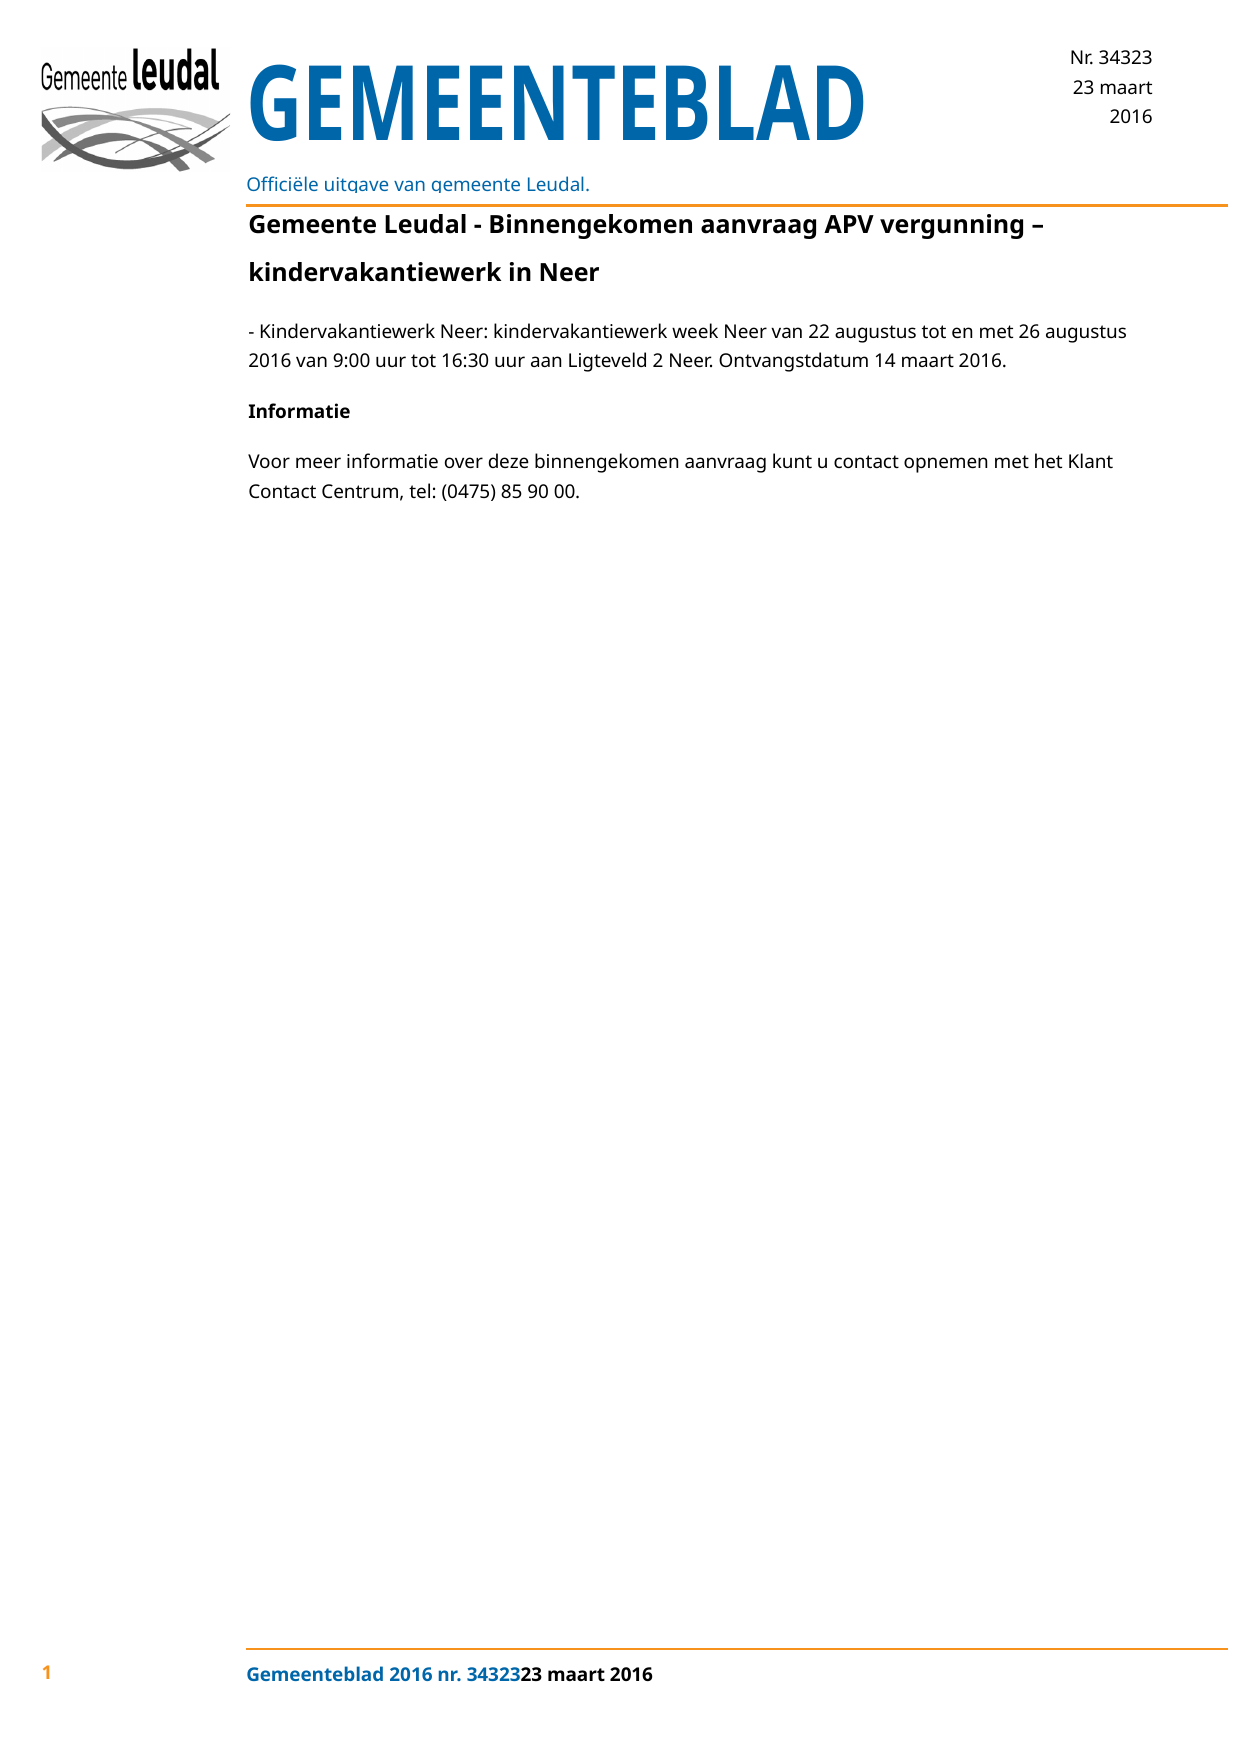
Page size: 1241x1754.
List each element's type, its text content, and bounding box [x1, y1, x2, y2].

text - Kindervakantiewerk Neer: kindervakantiewerk week Neer van 22 augustus tot en met 26 augustus 2016 van 9:00 uur tot 16:30 uur aan Ligteveld 2 Neer. Ontvangstdatum 14 maart 2016. [248, 318, 1152, 373]
text Voor meer informatie over deze binnengekomen aanvraag kunt u contact opnemen met het Klant Contact Centrum, tel: (0475) 85 90 00. [248, 448, 1152, 504]
text Informatie [248, 398, 1152, 424]
picture [41, 47, 231, 172]
text Gemeente Leudal - Binnengekomen aanvraag APV vergunning – kindervakantiewerk in Neer [248, 207, 1152, 288]
